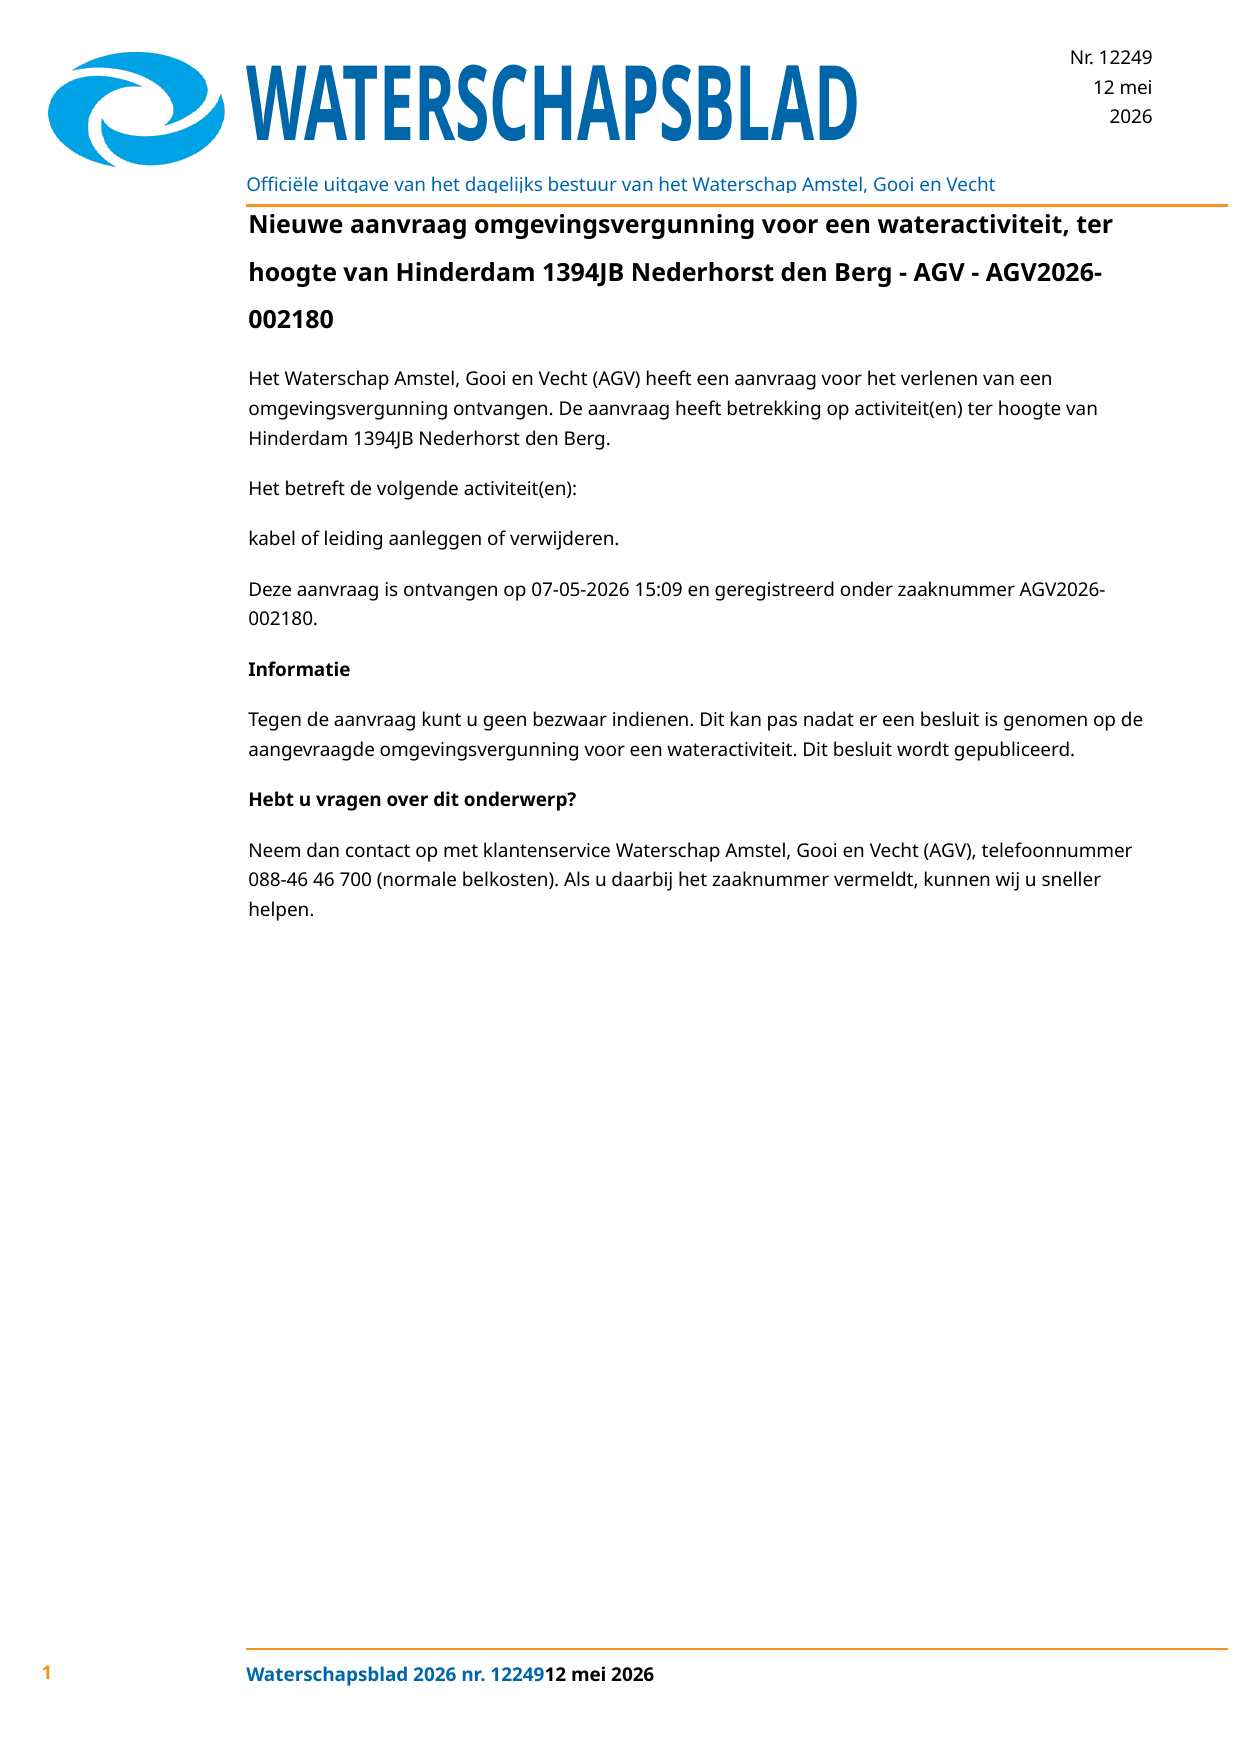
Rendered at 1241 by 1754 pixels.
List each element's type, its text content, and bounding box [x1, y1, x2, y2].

text kabel of leiding aanleggen of verwijderen. [248, 526, 1152, 551]
text Deze aanvraag is ontvangen op 07-05-2026 15:09 en geregistreerd onder zaaknummer AGV2026-002180. [248, 576, 1152, 631]
text Het betreft de volgende activiteit(en): [248, 475, 1152, 501]
picture [41, 47, 231, 172]
text Het Waterschap Amstel, Gooi en Vecht (AGV) heeft een aanvraag voor het verlenen van een omgevingsvergunning ontvangen. De aanvraag heeft betrekking op activiteit(en) ter hoogte van Hinderdam 1394JB Nederhorst den Berg. [248, 366, 1152, 450]
text Nieuwe aanvraag omgevingsvergunning voor een wateractiviteit, ter hoogte van Hinderdam 1394JB Nederhorst den Berg - AGV - AGV2026-002180 [248, 207, 1152, 336]
text Hebt u vragen over dit onderwerp? [248, 786, 1152, 812]
text Informatie [248, 656, 1152, 682]
text Neem dan contact op met klantenservice Waterschap Amstel, Gooi en Vecht (AGV), telefoonnummer 088-46 46 700 (normale belkosten). Als u daarbij het zaaknummer vermeldt, kunnen wij u sneller helpen. [248, 837, 1152, 922]
text Tegen de aanvraag kunt u geen bezwaar indienen. Dit kan pas nadat er een besluit is genomen op de aangevraagde omgevingsvergunning voor een wateractiviteit. Dit besluit wordt gepubliceerd. [248, 706, 1152, 762]
